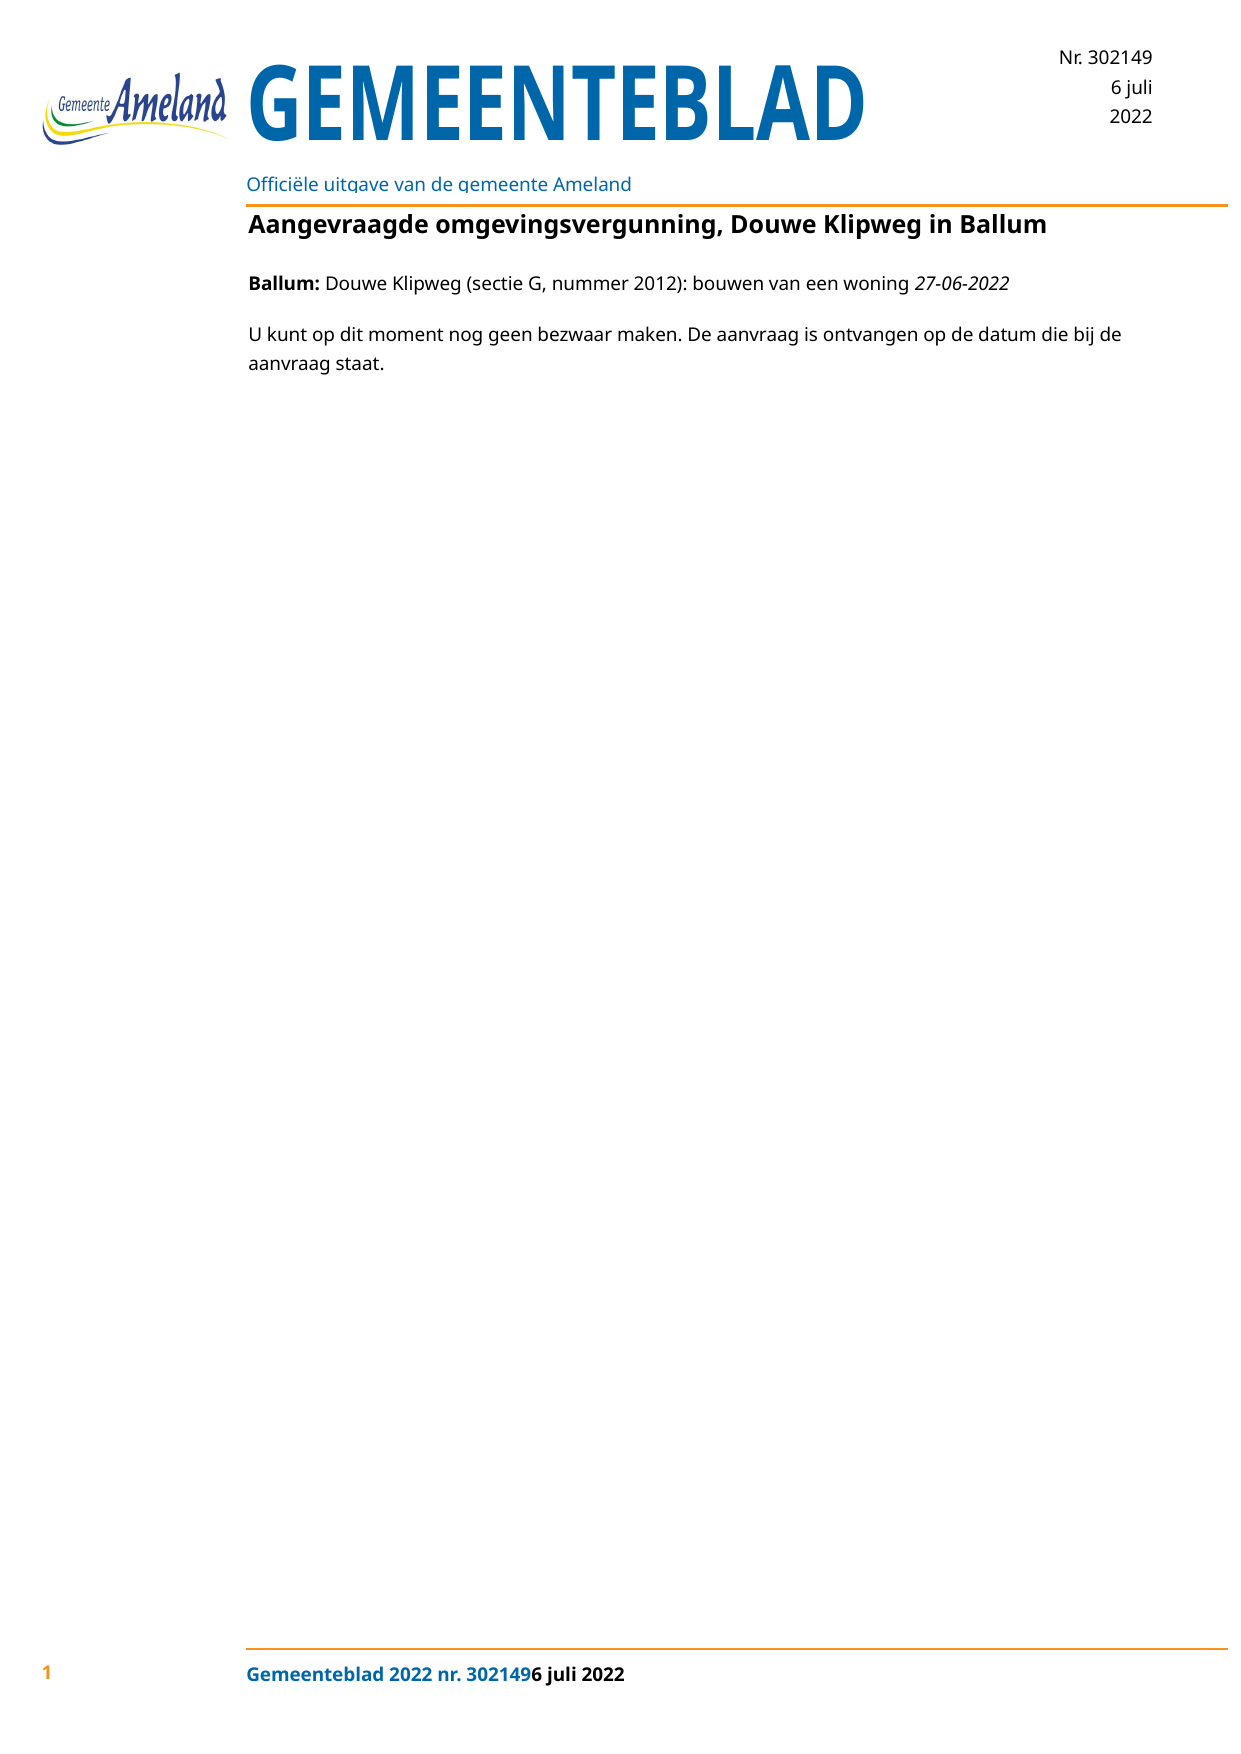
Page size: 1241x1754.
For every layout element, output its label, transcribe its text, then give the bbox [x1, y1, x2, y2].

text Aangevraagde omgevingsvergunning, Douwe Klipweg in Ballum [248, 207, 1152, 241]
text U kunt op dit moment nog geen bezwaar maken. De aanvraag is ontvangen op de datum die bij de aanvraag staat. [248, 321, 1152, 376]
picture [41, 47, 231, 172]
text Ballum: Douwe Klipweg (sectie G, nummer 2012): bouwen van een woning 27-06-2022 [248, 270, 1152, 296]
